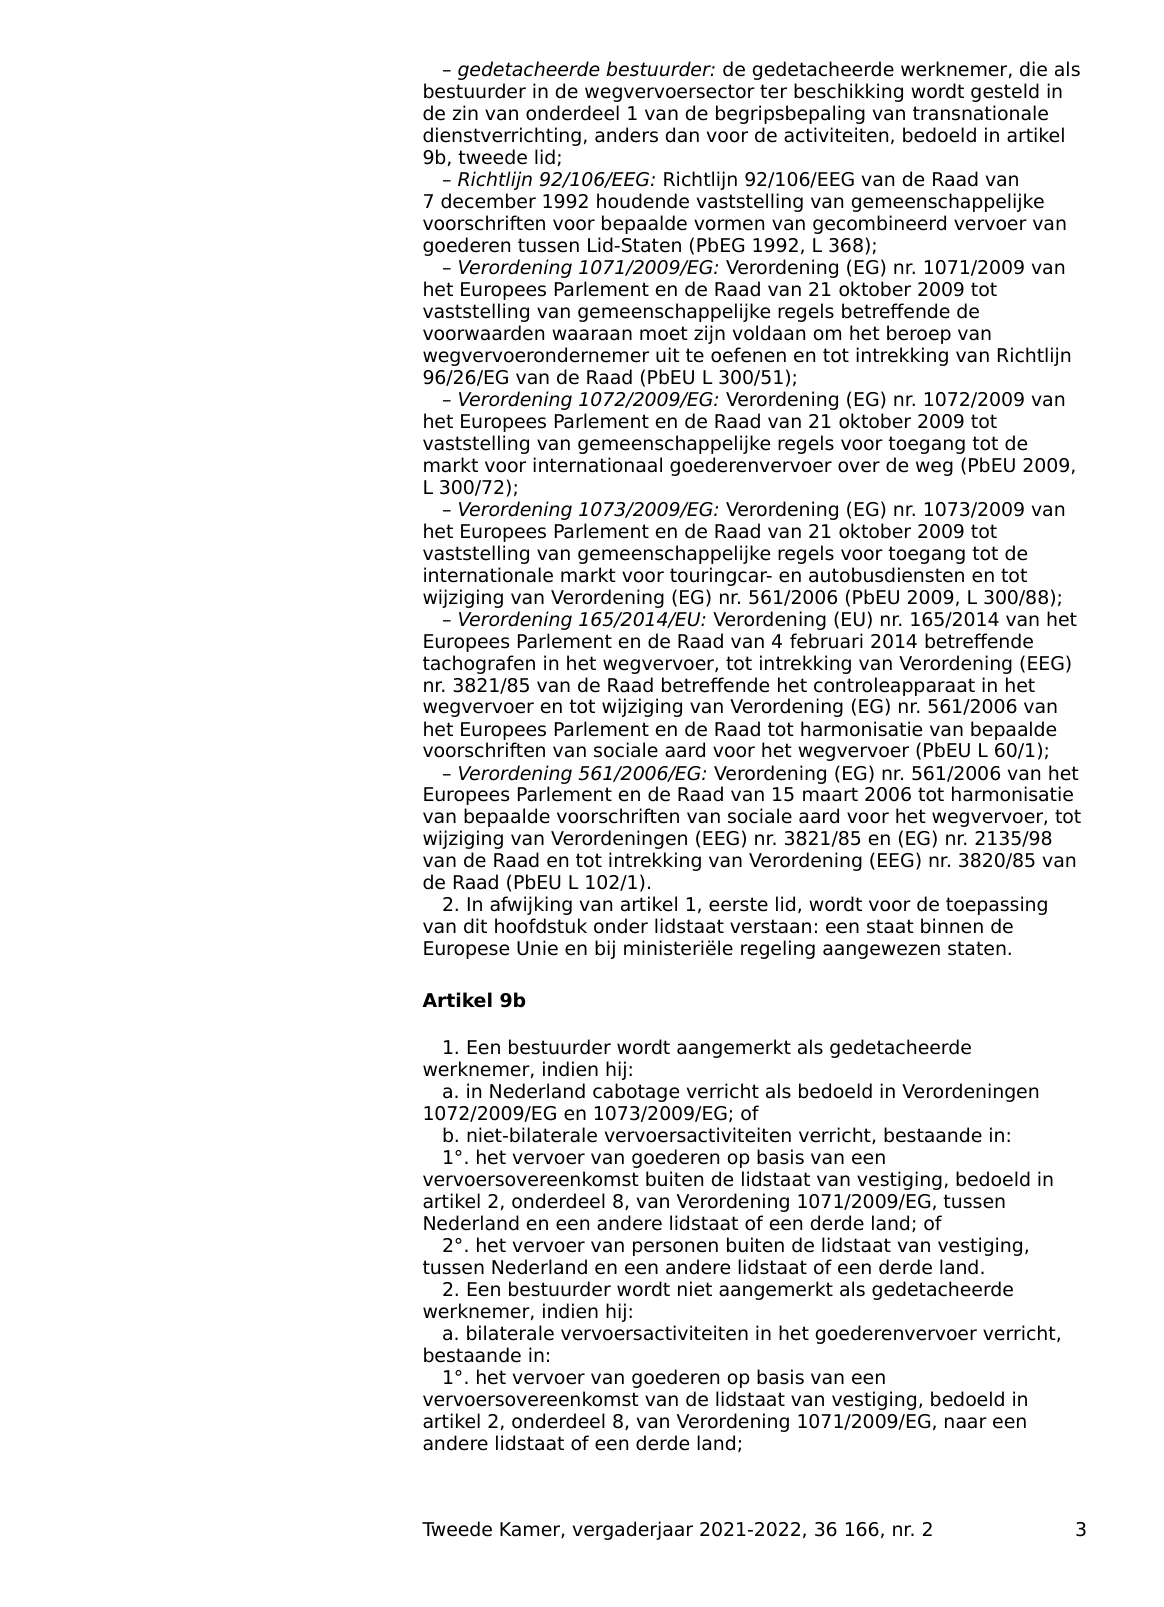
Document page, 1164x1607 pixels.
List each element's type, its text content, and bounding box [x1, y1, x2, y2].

text – gedetacheerde bestuurder: de gedetacheerde werknemer, die als bestuurder in de wegvervoersector ter beschikking wordt gesteld in de zin van onderdeel 1 van de begripsbepaling van transnationale dienstverrichting, anders dan voor de activiteiten, bedoeld in artikel 9b, tweede lid; [422, 59, 1087, 169]
subtitle Artikel 9b [422, 990, 1087, 1012]
text 2°. het vervoer van personen buiten de lidstaat van vestiging, tussen Nederland en een andere lidstaat of een derde land. [422, 1235, 1087, 1279]
text 1°. het vervoer van goederen op basis van een vervoersovereenkomst buiten de lidstaat van vestiging, bedoeld in artikel 2, onderdeel 8, van Verordening 1071/2009/EG, tussen Nederland en een andere lidstaat of een derde land; of [422, 1147, 1087, 1235]
text 2. In afwijking van artikel 1, eerste lid, wordt voor de toepassing van dit hoofdstuk onder lidstaat verstaan: een staat binnen de Europese Unie en bij ministeriële regeling aangewezen staten. [422, 894, 1087, 960]
text a. in Nederland cabotage verricht als bedoeld in Verordeningen 1072/2009/EG en 1073/2009/EG; of [422, 1081, 1087, 1125]
text – Verordening 561/2006/EG: Verordening (EG) nr. 561/2006 van het Europees Parlement en de Raad van 15 maart 2006 tot harmonisatie van bepaalde voorschriften van sociale aard voor het wegvervoer, tot wijziging van Verordeningen (EEG) nr. 3821/85 en (EG) nr. 2135/98 van de Raad en tot intrekking van Verordening (EEG) nr. 3820/85 van de Raad (PbEU L 102/1). [422, 762, 1087, 894]
text a. bilaterale vervoersactiviteiten in het goederenvervoer verricht, bestaande in: [422, 1323, 1087, 1367]
text 2. Een bestuurder wordt niet aangemerkt als gedetacheerde werknemer, indien hij: [422, 1279, 1087, 1323]
text b. niet-bilaterale vervoersactiviteiten verricht, bestaande in: [422, 1125, 1087, 1147]
text – Verordening 1071/2009/EG: Verordening (EG) nr. 1071/2009 van het Europees Parlement en de Raad van 21 oktober 2009 tot vaststelling van gemeenschappelijke regels betreffende de voorwaarden waaraan moet zijn voldaan om het beroep van wegvervoerondernemer uit te oefenen en tot intrekking van Richtlijn 96/26/EG van de Raad (PbEU L 300/51); [422, 257, 1087, 389]
text 1°. het vervoer van goederen op basis van een vervoersovereenkomst van de lidstaat van vestiging, bedoeld in artikel 2, onderdeel 8, van Verordening 1071/2009/EG, naar een andere lidstaat of een derde land; [422, 1367, 1087, 1455]
text – Verordening 1073/2009/EG: Verordening (EG) nr. 1073/2009 van het Europees Parlement en de Raad van 21 oktober 2009 tot vaststelling van gemeenschappelijke regels voor toegang tot de internationale markt voor touringcar- en autobusdiensten en tot wijziging van Verordening (EG) nr. 561/2006 (PbEU 2009, L 300/88); [422, 499, 1087, 608]
text – Richtlijn 92/106/EEG: Richtlijn 92/106/EEG van de Raad van 7 december 1992 houdende vaststelling van gemeenschappelijke voorschriften voor bepaalde vormen van gecombineerd vervoer van goederen tussen Lid-Staten (PbEG 1992, L 368); [422, 169, 1087, 257]
text – Verordening 1072/2009/EG: Verordening (EG) nr. 1072/2009 van het Europees Parlement en de Raad van 21 oktober 2009 tot vaststelling van gemeenschappelijke regels voor toegang tot de markt voor internationaal goederenvervoer over de weg (PbEU 2009, L 300/72); [422, 389, 1087, 499]
text – Verordening 165/2014/EU: Verordening (EU) nr. 165/2014 van het Europees Parlement en de Raad van 4 februari 2014 betreffende tachografen in het wegvervoer, tot intrekking van Verordening (EEG) nr. 3821/85 van de Raad betreffende het controleapparaat in het wegvervoer en tot wijziging van Verordening (EG) nr. 561/2006 van het Europees Parlement en de Raad tot harmonisatie van bepaalde voorschriften van sociale aard voor het wegvervoer (PbEU L 60/1); [422, 608, 1087, 762]
text 1. Een bestuurder wordt aangemerkt als gedetacheerde werknemer, indien hij: [422, 1037, 1087, 1081]
